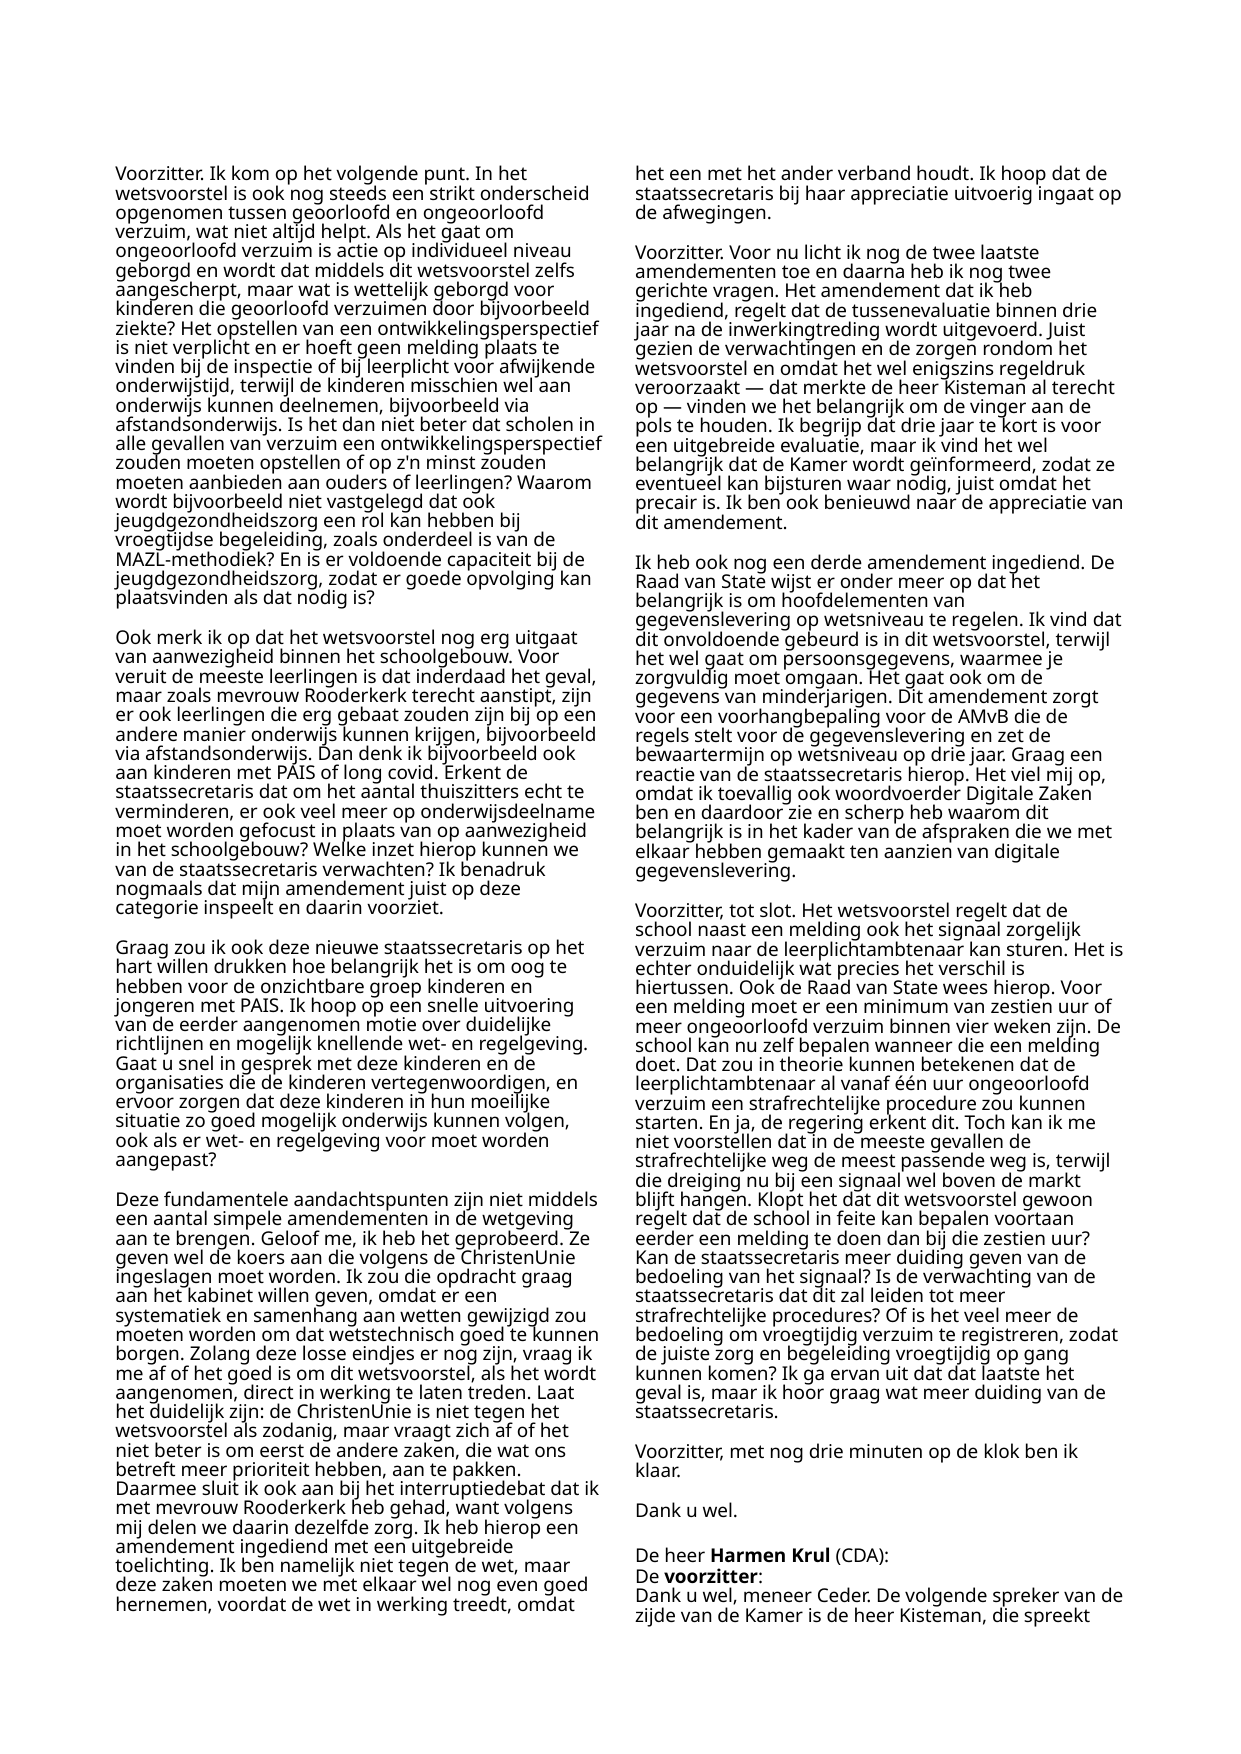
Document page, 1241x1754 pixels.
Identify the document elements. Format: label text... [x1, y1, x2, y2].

text Deze fundamentele aandachtspunten zijn niet middels een aantal simpele amendementen in de wetgeving aan te brengen. Geloof me, ik heb het geprobeerd. Ze geven wel de koers aan die volgens de ChristenUnie ingeslagen moet worden. Ik zou die opdracht graag aan het kabinet willen geven, omdat er een systematiek en samenhang aan wetten gewijzigd zou moeten worden om dat wetstechnisch goed te kunnen borgen. Zolang deze losse eindjes er nog zijn, vraag ik me af of het goed is om dit wetsvoorstel, als het wordt aangenomen, direct in werking te laten treden. Laat het duidelijk zijn: de ChristenUnie is niet tegen het wetsvoorstel als zodanig, maar vraagt zich af of het niet beter is om eerst de andere zaken, die wat ons betreft meer prioriteit hebben, aan te pakken. Daarmee sluit ik ook aan bij het interruptiedebat dat ik met mevrouw Rooderkerk heb gehad, want volgens mij delen we daarin dezelfde zorg. Ik heb hierop een amendement ingediend met een uitgebreide toelichting. Ik ben namelijk niet tegen de wet, maar deze zaken moeten we met elkaar wel nog even goed hernemen, voordat de wet in werking treedt, omdat [115, 1191, 605, 1615]
text het een met het ander verband houdt. Ik hoop dat de staatssecretaris bij haar appreciatie uitvoerig ingaat op de afwegingen. [635, 165, 1125, 223]
text De heer Harmen Krul (CDA): [635, 1542, 1125, 1568]
text Dank u wel. [635, 1502, 1125, 1522]
text Voorzitter, tot slot. Het wetsvoorstel regelt dat de school naast een melding ook het signaal zorgelijk verzuim naar de leerplichtambtenaar kan sturen. Het is echter onduidelijk wat precies het verschil is hiertussen. Ook de Raad van State wees hierop. Voor een melding moet er een minimum van zestien uur of meer ongeoorloofd verzuim binnen vier weken zijn. De school kan nu zelf bepalen wanneer die een melding doet. Dat zou in theorie kunnen betekenen dat de leerplichtambtenaar al vanaf één uur ongeoorloofd verzuim een strafrechtelijke procedure zou kunnen starten. En ja, de regering erkent dit. Toch kan ik me niet voorstellen dat in de meeste gevallen de strafrechtelijke weg de meest passende weg is, terwijl die dreiging nu bij een signaal wel boven de markt blijft hangen. Klopt het dat dit wetsvoorstel gewoon regelt dat de school in feite kan bepalen voortaan eerder een melding te doen dan bij die zestien uur? Kan de staatssecretaris meer duiding geven van de bedoeling van het signaal? Is de verwachting van de staatssecretaris dat dit zal leiden tot meer strafrechtelijke procedures? Of is het veel meer de bedoeling om vroegtijdig verzuim te registreren, zodat de juiste zorg en begeleiding vroegtijdig op gang kunnen komen? Ik ga ervan uit dat dat laatste het geval is, maar ik hoor graag wat meer duiding van de staatssecretaris. [635, 902, 1125, 1422]
text Voorzitter. Voor nu licht ik nog de twee laatste amendementen toe en daarna heb ik nog twee gerichte vragen. Het amendement dat ik heb ingediend, regelt dat de tussenevaluatie binnen drie jaar na de inwerkingtreding wordt uitgevoerd. Juist gezien de verwachtingen en de zorgen rondom het wetsvoorstel en omdat het wel enigszins regeldruk veroorzaakt — dat merkte de heer Kisteman al terecht op — vinden we het belangrijk om de vinger aan de pols te houden. Ik begrijp dat drie jaar te kort is voor een uitgebreide evaluatie, maar ik vind het wel belangrijk dat de Kamer wordt geïnformeerd, zodat ze eventueel kan bijsturen waar nodig, juist omdat het precair is. Ik ben ook benieuwd naar de appreciatie van dit amendement. [635, 244, 1125, 533]
text Voorzitter. Ik kom op het volgende punt. In het wetsvoorstel is ook nog steeds een strikt onderscheid opgenomen tussen geoorloofd en ongeoorloofd verzuim, wat niet altijd helpt. Als het gaat om ongeoorloofd verzuim is actie op individueel niveau geborgd en wordt dat middels dit wetsvoorstel zelfs aangescherpt, maar wat is wettelijk geborgd voor kinderen die geoorloofd verzuimen door bijvoorbeeld ziekte? Het opstellen van een ontwikkelingsperspectief is niet verplicht en er hoeft geen melding plaats te vinden bij de inspectie of bij leerplicht voor afwijkende onderwijstijd, terwijl de kinderen misschien wel aan onderwijs kunnen deelnemen, bijvoorbeeld via afstandsonderwijs. Is het dan niet beter dat scholen in alle gevallen van verzuim een ontwikkelingsperspectief zouden moeten opstellen of op z'n minst zouden moeten aanbieden aan ouders of leerlingen? Waarom wordt bijvoorbeeld niet vastgelegd dat ook jeugdgezondheidszorg een rol kan hebben bij vroegtijdse begeleiding, zoals onderdeel is van de MAZL-methodiek? En is er voldoende capaciteit bij de jeugdgezondheidszorg, zodat er goede opvolging kan plaatsvinden als dat nodig is? [115, 165, 605, 608]
text Voorzitter, met nog drie minuten op de klok ben ik klaar. [635, 1443, 1125, 1482]
text Graag zou ik ook deze nieuwe staatssecretaris op het hart willen drukken hoe belangrijk het is om oog te hebben voor de onzichtbare groep kinderen en jongeren met PAIS. Ik hoop op een snelle uitvoering van de eerder aangenomen motie over duidelijke richtlijnen en mogelijk knellende wet- en regelgeving. Gaat u snel in gesprek met deze kinderen en de organisaties die de kinderen vertegenwoordigen, en ervoor zorgen dat deze kinderen in hun moeilijke situatie zo goed mogelijk onderwijs kunnen volgen, ook als er wet- en regelgeving voor moet worden aangepast? [115, 939, 605, 1170]
text Ook merk ik op dat het wetsvoorstel nog erg uitgaat van aanwezigheid binnen het schoolgebouw. Voor veruit de meeste leerlingen is dat inderdaad het geval, maar zoals mevrouw Rooderkerk terecht aanstipt, zijn er ook leerlingen die erg gebaat zouden zijn bij op een andere manier onderwijs kunnen krijgen, bijvoorbeeld via afstandsonderwijs. Dan denk ik bijvoorbeeld ook aan kinderen met PAIS of long covid. Erkent de staatssecretaris dat om het aantal thuiszitters echt te verminderen, er ook veel meer op onderwijsdeelname moet worden gefocust in plaats van op aanwezigheid in het schoolgebouw? Welke inzet hierop kunnen we van de staatssecretaris verwachten? Ik benadruk nogmaals dat mijn amendement juist op deze categorie inspeelt en daarin voorziet. [115, 629, 605, 918]
text Dank u wel, meneer Ceder. De volgende spreker van de zijde van de Kamer is de heer Kisteman, die spreekt [635, 1587, 1125, 1626]
text Ik heb ook nog een derde amendement ingediend. De Raad van State wijst er onder meer op dat het belangrijk is om hoofdelementen van gegevenslevering op wetsniveau te regelen. Ik vind dat dit onvoldoende gebeurd is in dit wetsvoorstel, terwijl het wel gaat om persoonsgegevens, waarmee je zorgvuldig moet omgaan. Het gaat ook om de gegevens van minderjarigen. Dit amendement zorgt voor een voorhangbepaling voor de AMvB die de regels stelt voor de gegevenslevering en zet de bewaartermijn op wetsniveau op drie jaar. Graag een reactie van de staatssecretaris hierop. Het viel mij op, omdat ik toevallig ook woordvoerder Digitale Zaken ben en daardoor zie en scherp heb waarom dit belangrijk is in het kader van de afspraken die we met elkaar hebben gemaakt ten aanzien van digitale gegevenslevering. [635, 554, 1125, 881]
text De voorzitter: [635, 1568, 1125, 1587]
